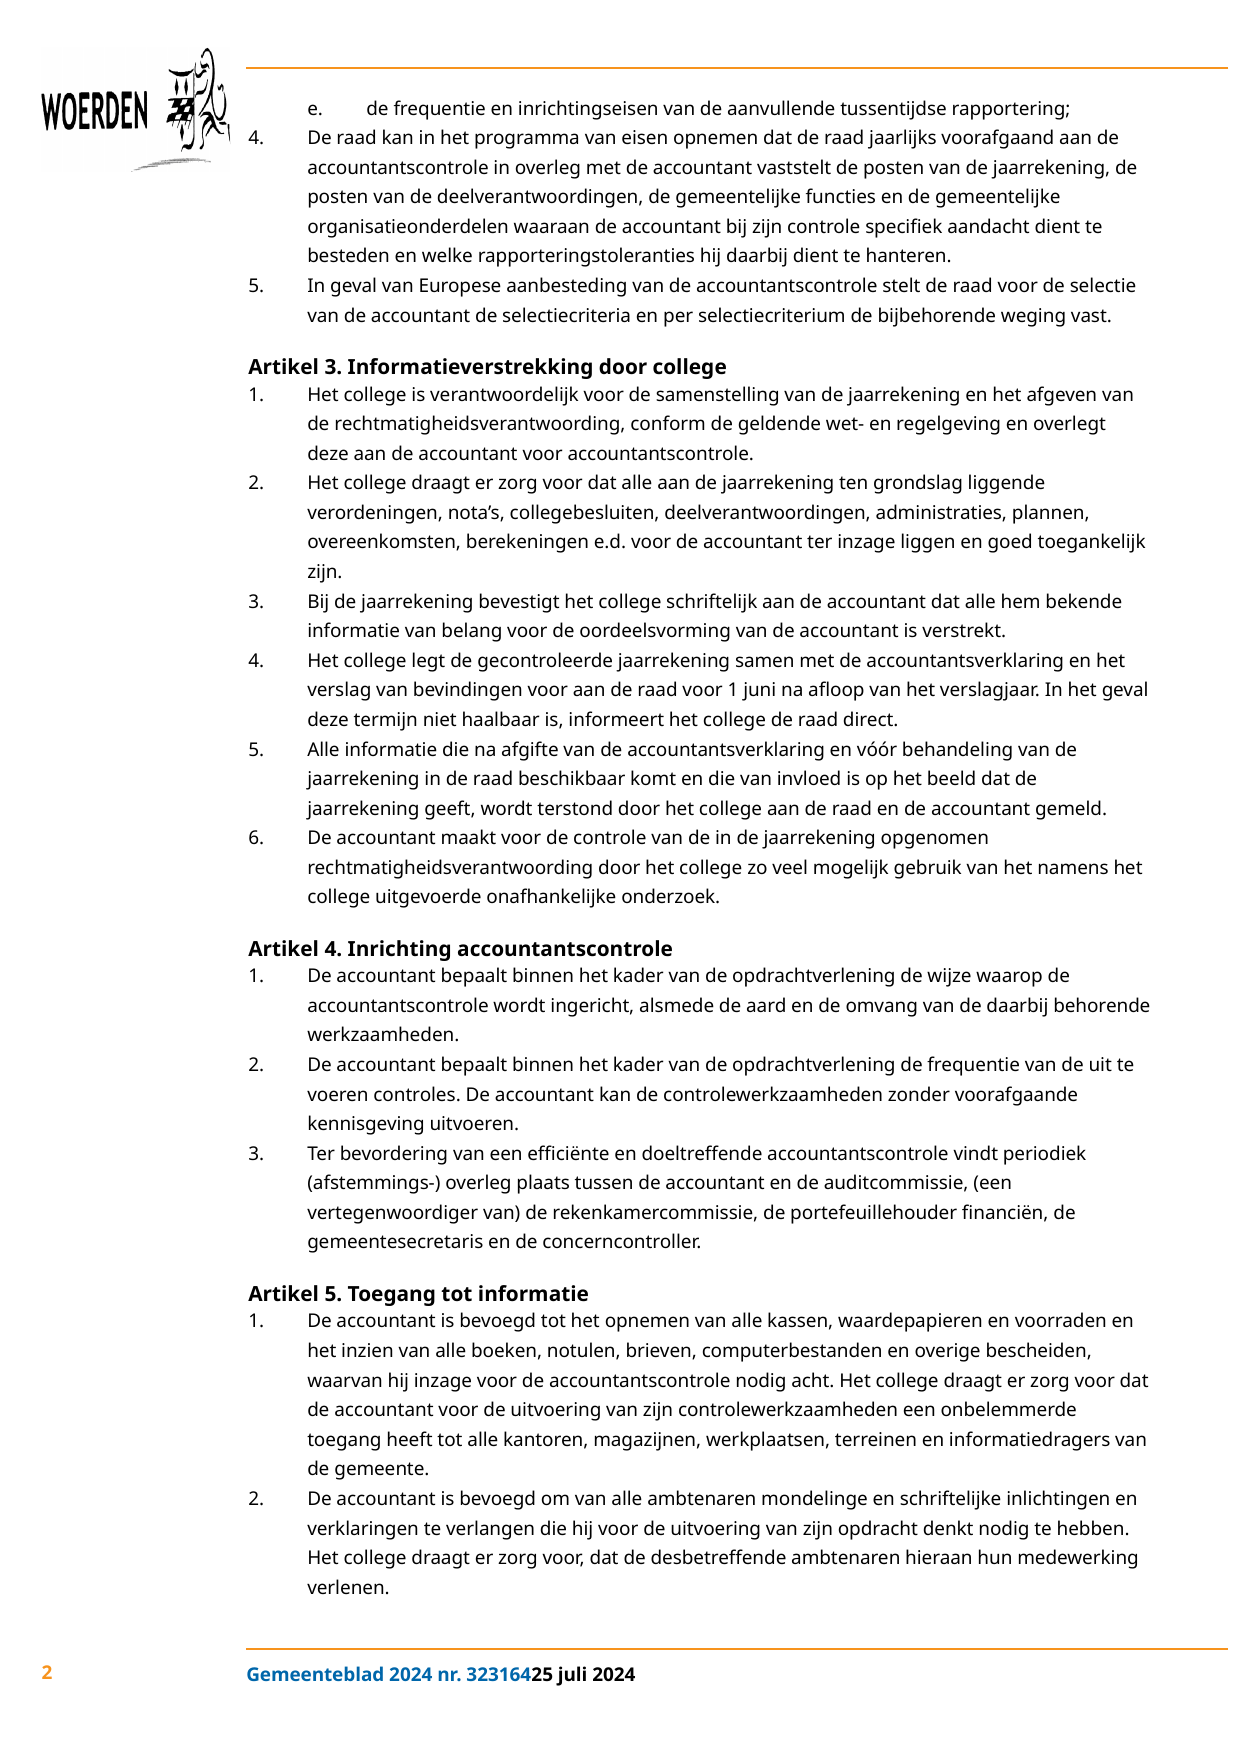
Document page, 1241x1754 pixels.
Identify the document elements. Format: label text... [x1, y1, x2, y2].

list De accountant is bevoegd tot het opnemen van alle kassen, waardepapieren en voorraden en het inzien van alle boeken, notulen, brieven, computerbestanden en overige bescheiden, waarvan hij inzage voor de accountantscontrole nodig acht. Het college draagt er zorg voor dat de accountant voor de uitvoering van zijn controlewerkzaamheden een onbelemmerde toegang heeft tot alle kantoren, magazijnen, werkplaatsen, terreinen en informatiedragers van de gemeente. [248, 1308, 1152, 1481]
list De accountant is bevoegd om van alle ambtenaren mondelinge en schriftelijke inlichtingen en verklaringen te verlangen die hij voor de uitvoering van zijn opdracht denkt nodig te hebben. Het college draagt er zorg voor, dat de desbetreffende ambtenaren hieraan hun medewerking verlenen. [248, 1485, 1152, 1599]
list Het college draagt er zorg voor dat alle aan de jaarrekening ten grondslag liggende verordeningen, nota’s, collegebesluiten, deelverantwoordingen, administraties, plannen, overeenkomsten, berekeningen e.d. voor de accountant ter inzage liggen en goed toegankelijk zijn. [248, 469, 1152, 584]
list De accountant bepaalt binnen het kader van de opdrachtverlening de frequentie van de uit te voeren controles. De accountant kan de controlewerkzaamheden zonder voorafgaande kennisgeving uitvoeren. [248, 1051, 1152, 1136]
text Artikel 5. Toegang tot informatie [248, 1279, 1152, 1308]
picture [41, 47, 231, 172]
list Het college is verantwoordelijk voor de samenstelling van de jaarrekening en het afgeven van de rechtmatigheidsverantwoording, conform de geldende wet- en regelgeving en overlegt deze aan de accountant voor accountantscontrole. [248, 381, 1152, 466]
list Bij de jaarrekening bevestigt het college schriftelijk aan de accountant dat alle hem bekende informatie van belang voor de oordeelsvorming van de accountant is verstrekt. [248, 588, 1152, 643]
list Ter bevordering van een efficiënte en doeltreffende accountantscontrole vindt periodiek (afstemmings-) overleg plaats tussen de accountant en de auditcommissie, (een vertegenwoordiger van) de rekenkamercommissie, de portefeuillehouder financiën, de gemeentesecretaris en de concerncontroller. [248, 1140, 1152, 1254]
list De accountant maakt voor de controle van de in de jaarrekening opgenomen rechtmatigheidsverantwoording door het college zo veel mogelijk gebruik van het namens het college uitgevoerde onafhankelijke onderzoek. [248, 824, 1152, 909]
list De accountant bepaalt binnen het kader van de opdrachtverlening de wijze waarop de accountantscontrole wordt ingericht, alsmede de aard en de omvang van de daarbij behorende werkzaamheden. [248, 962, 1152, 1047]
text Artikel 3. Informatieverstrekking door college [248, 352, 1152, 381]
list de frequentie en inrichtingseisen van de aanvullende tussentijdse rapportering; [307, 95, 1152, 121]
text Artikel 4. Inrichting accountantscontrole [248, 934, 1152, 962]
list Het college legt de gecontroleerde jaarrekening samen met de accountantsverklaring en het verslag van bevindingen voor aan de raad voor 1 juni na afloop van het verslagjaar. In het geval deze termijn niet haalbaar is, informeert het college de raad direct. [248, 647, 1152, 732]
list Alle informatie die na afgifte van de accountantsverklaring en vóór behandeling van de jaarrekening in de raad beschikbaar komt en die van invloed is op het beeld dat de jaarrekening geeft, wordt terstond door het college aan de raad en de accountant gemeld. [248, 736, 1152, 821]
list In geval van Europese aanbesteding van de accountantscontrole stelt de raad voor de selectie van de accountant de selectiecriteria en per selectiecriterium de bijbehorende weging vast. [248, 272, 1152, 328]
list De raad kan in het programma van eisen opnemen dat de raad jaarlijks voorafgaand aan de accountantscontrole in overleg met de accountant vaststelt de posten van de jaarrekening, de posten van de deelverantwoordingen, de gemeentelijke functies en de gemeentelijke organisatieonderdelen waaraan de accountant bij zijn controle specifiek aandacht dient te besteden en welke rapporteringstoleranties hij daarbij dient te hanteren. [248, 124, 1152, 268]
